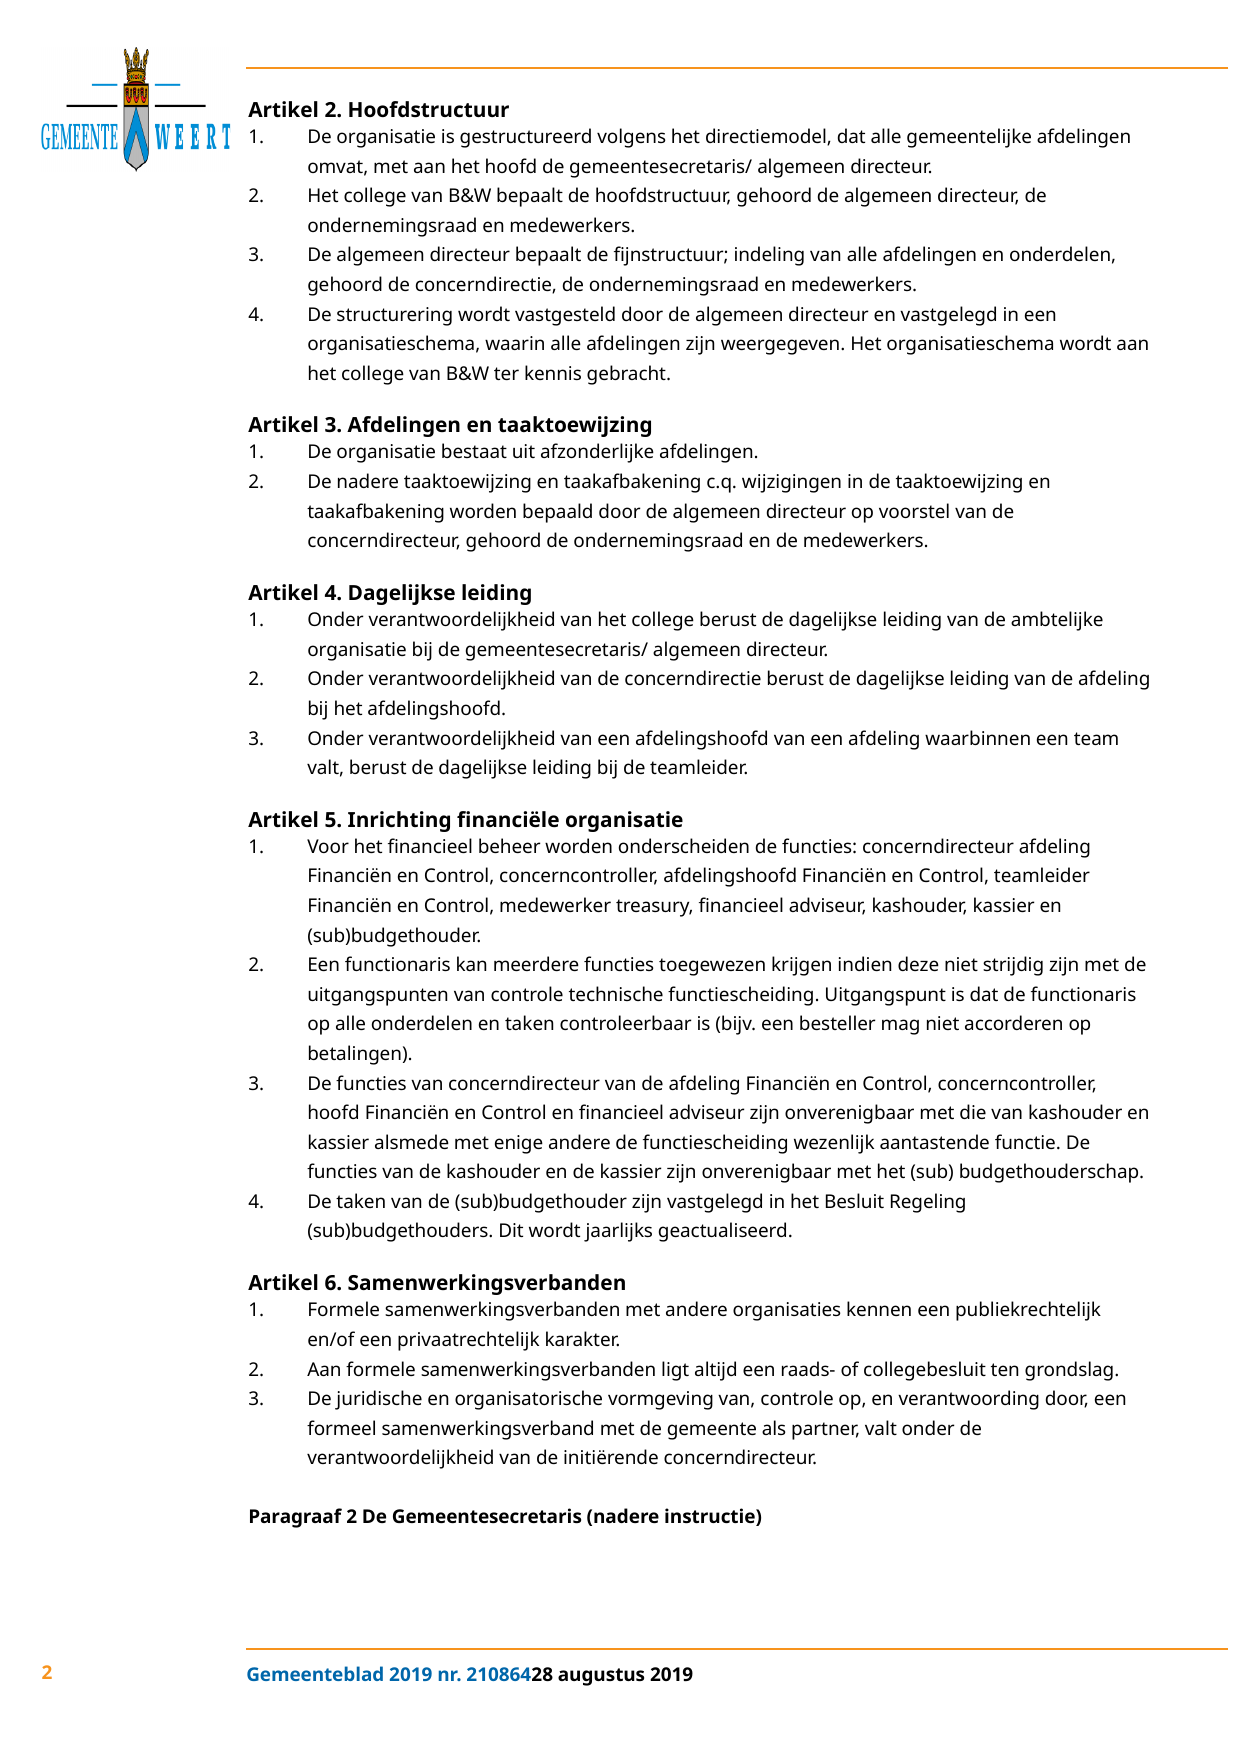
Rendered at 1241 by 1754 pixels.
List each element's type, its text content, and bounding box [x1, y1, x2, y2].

list De taken van de (sub)budgethouder zijn vastgelegd in het Besluit Regeling (sub)budgethouders. Dit wordt jaarlijks geactualiseerd. [248, 1188, 1152, 1243]
list De structurering wordt vastgesteld door de algemeen directeur en vastgelegd in een organisatieschema, waarin alle afdelingen zijn weergegeven. Het organisatieschema wordt aan het college van B&W ter kennis gebracht. [248, 301, 1152, 386]
text Artikel 4. Dagelijkse leiding [248, 578, 1152, 606]
list Onder verantwoordelijkheid van een afdelingshoofd van een afdeling waarbinnen een team valt, berust de dagelijkse leiding bij de teamleider. [248, 725, 1152, 780]
list Onder verantwoordelijkheid van het college berust de dagelijkse leiding van de ambtelijke organisatie bij de gemeentesecretaris/ algemeen directeur. [248, 606, 1152, 662]
list Formele samenwerkingsverbanden met andere organisaties kennen een publiekrechtelijk en/of een privaatrechtelijk karakter. [248, 1297, 1152, 1352]
text Paragraaf 2 De Gemeentesecretaris (nadere instructie) [248, 1504, 1152, 1529]
picture [41, 47, 231, 172]
list De organisatie is gestructureerd volgens het directiemodel, dat alle gemeentelijke afdelingen omvat, met aan het hoofd de gemeentesecretaris/ algemeen directeur. [248, 123, 1152, 178]
text Artikel 6. Samenwerkingsverbanden [248, 1268, 1152, 1297]
list Onder verantwoordelijkheid van de concerndirectie berust de dagelijkse leiding van de afdeling bij het afdelingshoofd. [248, 666, 1152, 721]
list Een functionaris kan meerdere functies toegewezen krijgen indien deze niet strijdig zijn met de uitgangspunten van controle technische functiescheiding. Uitgangspunt is dat de functionaris op alle onderdelen en taken controleerbaar is (bijv. een besteller mag niet accorderen op betalingen). [248, 951, 1152, 1066]
list Aan formele samenwerkingsverbanden ligt altijd een raads- of collegebesluit ten grondslag. [248, 1356, 1152, 1381]
list De functies van concerndirecteur van de afdeling Financiën en Control, concerncontroller, hoofd Financiën en Control en financieel adviseur zijn onverenigbaar met die van kashouder en kassier alsmede met enige andere de functiescheiding wezenlijk aantastende functie. De functies van de kashouder en de kassier zijn onverenigbaar met het (sub) budgethouderschap. [248, 1070, 1152, 1184]
text Artikel 5. Inrichting financiële organisatie [248, 805, 1152, 833]
text Artikel 3. Afdelingen en taaktoewijzing [248, 410, 1152, 439]
text Artikel 2. Hoofdstructuur [248, 95, 1152, 123]
list Voor het financieel beheer worden onderscheiden de functies: concerndirecteur afdeling Financiën en Control, concerncontroller, afdelingshoofd Financiën en Control, teamleider Financiën en Control, medewerker treasury, financieel adviseur, kashouder, kassier en (sub)budgethouder. [248, 833, 1152, 948]
list Het college van B&W bepaalt de hoofdstructuur, gehoord de algemeen directeur, de ondernemingsraad en medewerkers. [248, 182, 1152, 238]
list De algemeen directeur bepaalt de fijnstructuur; indeling van alle afdelingen en onderdelen, gehoord de concerndirectie, de ondernemingsraad en medewerkers. [248, 242, 1152, 297]
list De nadere taaktoewijzing en taakafbakening c.q. wijzigingen in de taaktoewijzing en taakafbakening worden bepaald door de algemeen directeur op voorstel van de concerndirecteur, gehoord de ondernemingsraad en de medewerkers. [248, 468, 1152, 553]
list De organisatie bestaat uit afzonderlijke afdelingen. [248, 439, 1152, 464]
list De juridische en organisatorische vormgeving van, controle op, en verantwoording door, een formeel samenwerkingsverband met de gemeente als partner, valt onder de verantwoordelijkheid van de initiërende concerndirecteur. [248, 1385, 1152, 1470]
